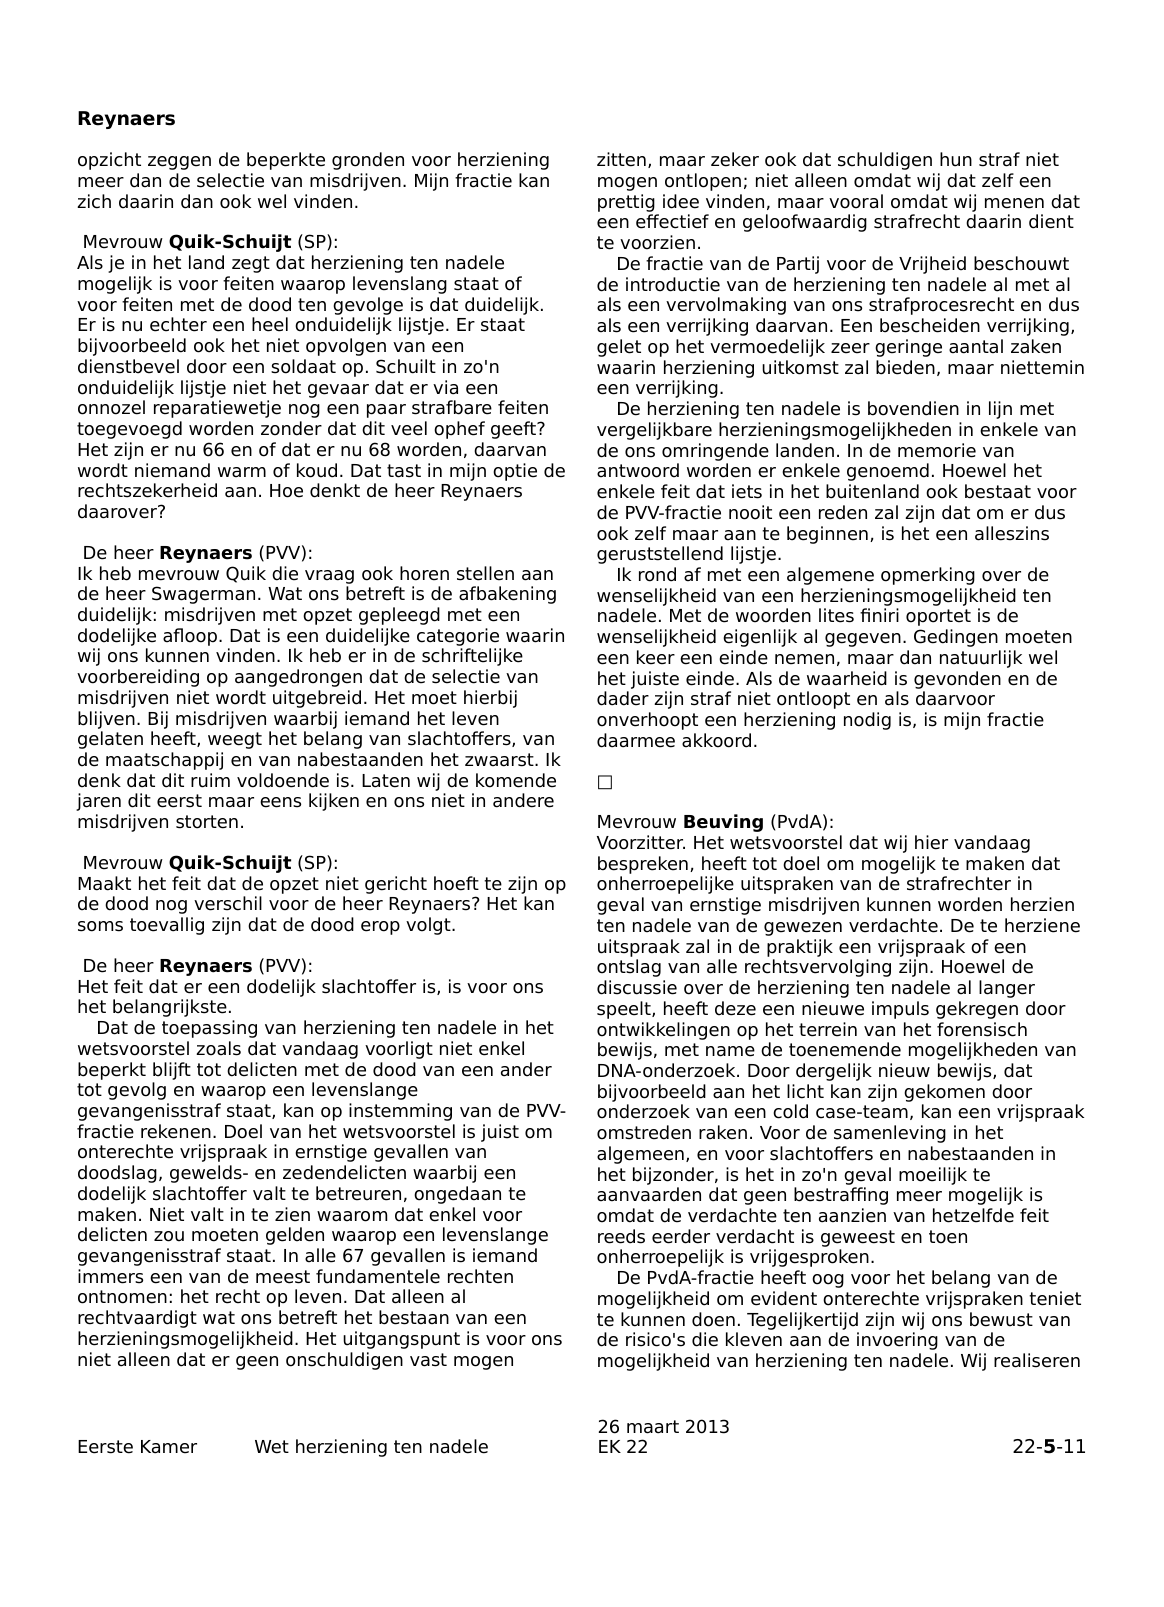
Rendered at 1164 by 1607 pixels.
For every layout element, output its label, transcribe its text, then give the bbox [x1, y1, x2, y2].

text Ik heb mevrouw Quik die vraag ook horen stellen aan de heer Swagerman. Wat ons betreft is de afbakening duidelijk: misdrijven met opzet gepleegd met een dodelijke afloop. Dat is een duidelijke categorie waarin wij ons kunnen vinden. Ik heb er in de schriftelijke voorbereiding op aangedrongen dat de selectie van misdrijven niet wordt uitgebreid. Het moet hierbij blijven. Bij misdrijven waarbij iemand het leven gelaten heeft, weegt het belang van slachtoffers, van de maatschappij en van nabestaanden het zwaarst. Ik denk dat dit ruim voldoende is. Laten wij de komende jaren dit eerst maar eens kijken en ons niet in andere misdrijven storten. [77, 563, 567, 833]
text Mevrouw Beuving (PvdA): [596, 812, 1087, 833]
text Mevrouw Quik-Schuijt (SP): [77, 853, 567, 873]
text □ [596, 771, 1087, 792]
text zitten, maar zeker ook dat schuldigen hun straf niet mogen ontlopen; niet alleen omdat wij dat zelf een prettig idee vinden, maar vooral omdat wij menen dat een effectief en geloofwaardig strafrecht daarin dient te voorzien. [596, 150, 1087, 254]
text Voorzitter. Het wetsvoorstel dat wij hier vandaag bespreken, heeft tot doel om mogelijk te maken dat onherroepelijke uitspraken van de strafrechter in geval van ernstige misdrijven kunnen worden herzien ten nadele van de gewezen verdachte. De te herziene uitspraak zal in de praktijk een vrijspraak of een ontslag van alle rechtsvervolging zijn. Hoewel de discussie over de herziening ten nadele al langer speelt, heeft deze een nieuwe impuls gekregen door ontwikkelingen op het terrein van het forensisch bewijs, met name de toenemende mogelijkheden van DNA-onderzoek. Door dergelijk nieuw bewijs, dat bijvoorbeeld aan het licht kan zijn gekomen door onderzoek van een cold case-team, kan een vrijspraak omstreden raken. Voor de samenleving in het algemeen, en voor slachtoffers en nabestaanden in het bijzonder, is het in zo'n geval moeilijk te aanvaarden dat geen bestraffing meer mogelijk is omdat de verdachte ten aanzien van hetzelfde feit reeds eerder verdacht is geweest en toen onherroepelijk is vrijgesproken. [596, 833, 1087, 1268]
text De fractie van de Partij voor de Vrijheid beschouwt de introductie van de herziening ten nadele al met al als een vervolmaking van ons strafprocesrecht en dus als een verrijking daarvan. Een bescheiden verrijking, gelet op het vermoedelijk zeer geringe aantal zaken waarin herziening uitkomst zal bieden, maar niettemin een verrijking. [596, 254, 1087, 399]
text Mevrouw Quik-Schuijt (SP): [77, 232, 567, 253]
text De heer Reynaers (PVV): [77, 543, 567, 563]
text Het feit dat er een dodelijk slachtoffer is, is voor ons het belangrijkste. [77, 976, 567, 1018]
text De herziening ten nadele is bovendien in lijn met vergelijkbare herzieningsmogelijkheden in enkele van de ons omringende landen. In de memorie van antwoord worden er enkele genoemd. Hoewel het enkele feit dat iets in het buitenland ook bestaat voor de PVV-fractie nooit een reden zal zijn dat om er dus ook zelf maar aan te beginnen, is het een alleszins geruststellend lijstje. [596, 399, 1087, 565]
text Dat de toepassing van herziening ten nadele in het wetsvoorstel zoals dat vandaag voorligt niet enkel beperkt blijft tot delicten met de dood van een ander tot gevolg en waarop een levenslange gevangenisstraf staat, kan op instemming van de PVV-fractie rekenen. Doel van het wetsvoorstel is juist om onterechte vrijspraak in ernstige gevallen van doodslag, gewelds- en zedendelicten waarbij een dodelijk slachtoffer valt te betreuren, ongedaan te maken. Niet valt in te zien waarom dat enkel voor delicten zou moeten gelden waarop een levenslange gevangenisstraf staat. In alle 67 gevallen is iemand immers een van de meest fundamentele rechten ontnomen: het recht op leven. Dat alleen al rechtvaardigt wat ons betreft het bestaan van een herzieningsmogelijkheid. Het uitgangspunt is voor ons niet alleen dat er geen onschuldigen vast mogen [77, 1018, 567, 1370]
text Maakt het feit dat de opzet niet gericht hoeft te zijn op de dood nog verschil voor de heer Reynaers? Het kan soms toevallig zijn dat de dood erop volgt. [77, 873, 567, 936]
text De PvdA-fractie heeft oog voor het belang van de mogelijkheid om evident onterechte vrijspraken teniet te kunnen doen. Tegelijkertijd zijn wij ons bewust van de risico's die kleven aan de invoering van de mogelijkheid van herziening ten nadele. Wij realiseren [596, 1268, 1087, 1372]
text Ik rond af met een algemene opmerking over de wenselijkheid van een herzieningsmogelijkheid ten nadele. Met de woorden lites finiri oportet is de wenselijkheid eigenlijk al gegeven. Gedingen moeten een keer een einde nemen, maar dan natuurlijk wel het juiste einde. Als de waarheid is gevonden en de dader zijn straf niet ontloopt en als daarvoor onverhoopt een herziening nodig is, is mijn fractie daarmee akkoord. [596, 565, 1087, 751]
text De heer Reynaers (PVV): [77, 956, 567, 976]
text Als je in het land zegt dat herziening ten nadele mogelijk is voor feiten waarop levenslang staat of voor feiten met de dood ten gevolge is dat duidelijk. Er is nu echter een heel onduidelijk lijstje. Er staat bijvoorbeeld ook het niet opvolgen van een dienstbevel door een soldaat op. Schuilt in zo'n onduidelijk lijstje niet het gevaar dat er via een onnozel reparatiewetje nog een paar strafbare feiten toegevoegd worden zonder dat dit veel ophef geeft? Het zijn er nu 66 en of dat er nu 68 worden, daarvan wordt niemand warm of koud. Dat tast in mijn optie de rechtszekerheid aan. Hoe denkt de heer Reynaers daarover? [77, 253, 567, 523]
text opzicht zeggen de beperkte gronden voor herziening meer dan de selectie van misdrijven. Mijn fractie kan zich daarin dan ook wel vinden. [77, 150, 567, 212]
